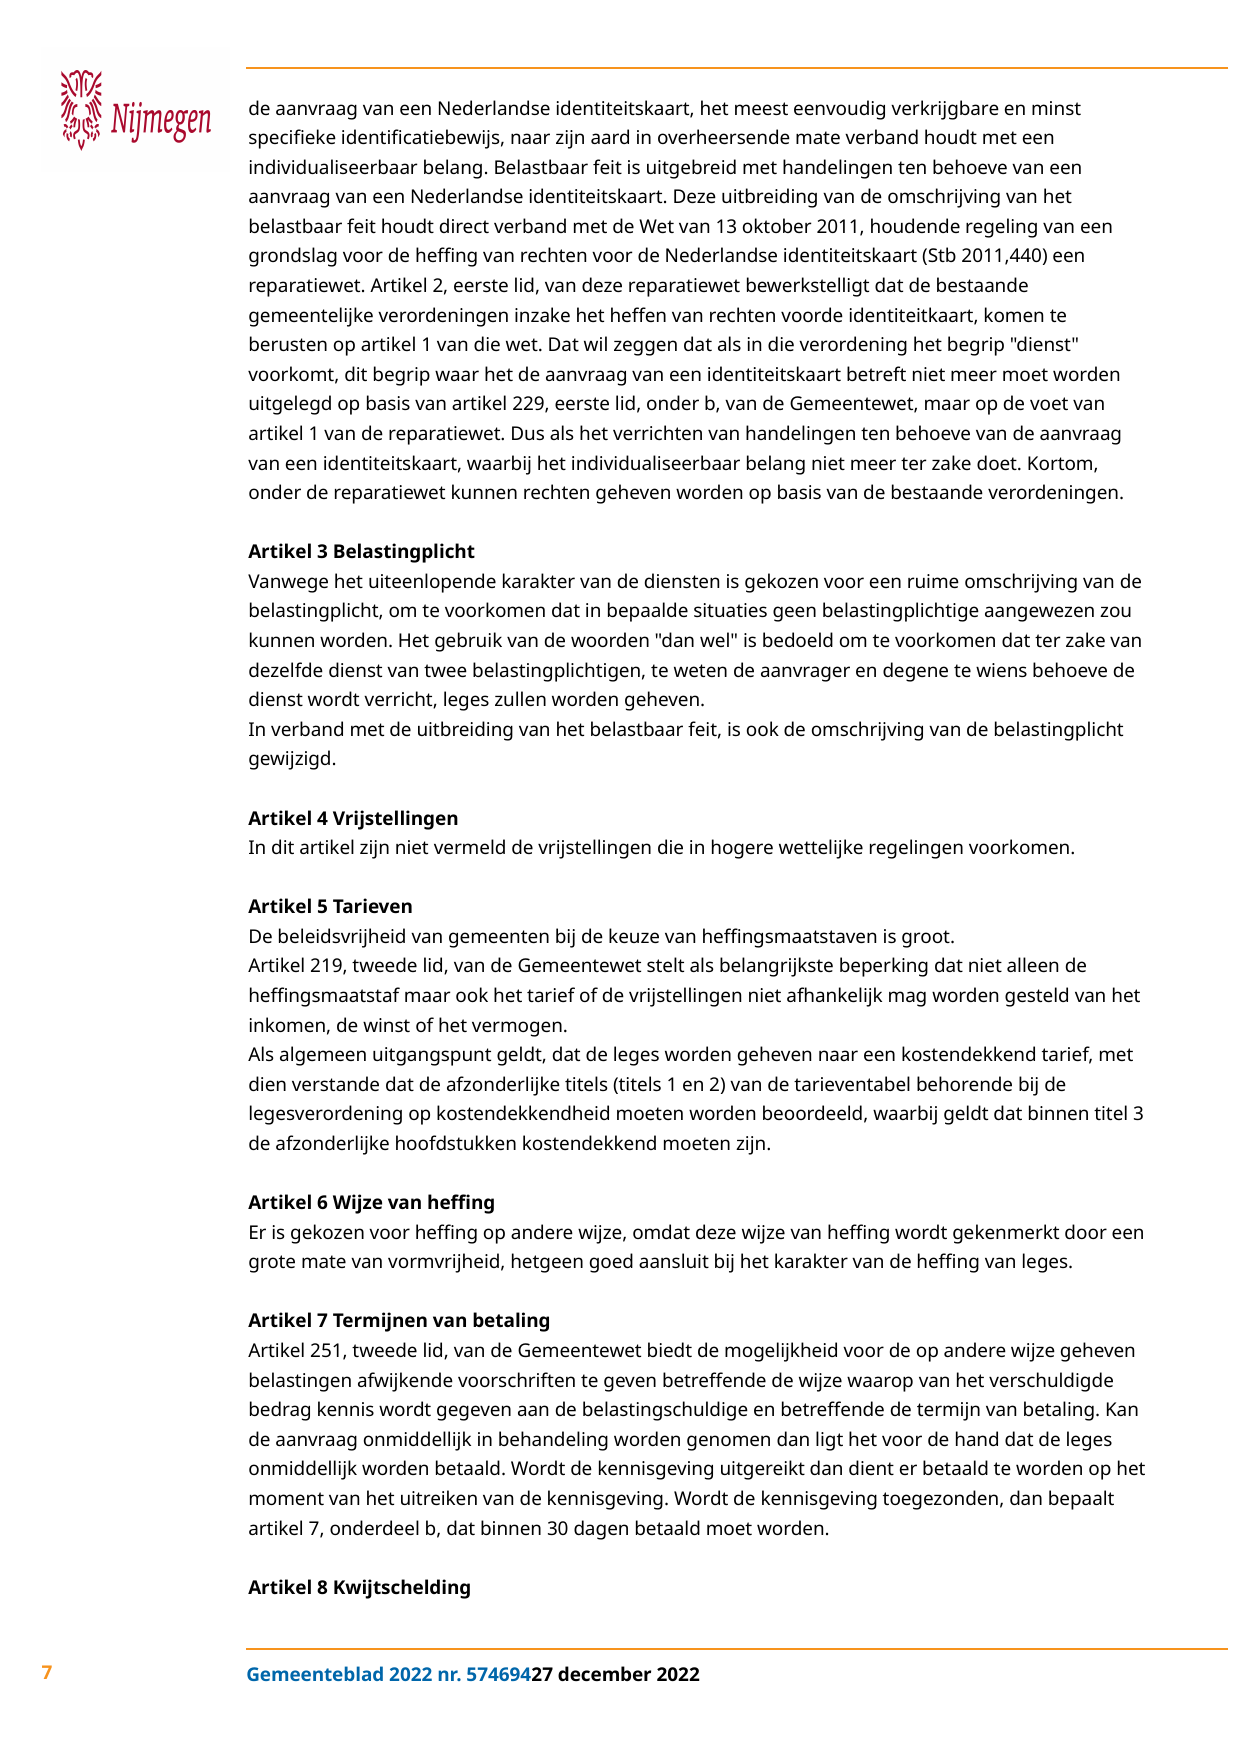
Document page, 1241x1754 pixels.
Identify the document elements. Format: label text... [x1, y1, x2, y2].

text Artikel 219, tweede lid, van de Gemeentewet stelt als belangrijkste beperking dat niet alleen de heffingsmaatstaf maar ook het tarief of de vrijstellingen niet afhankelijk mag worden gesteld van het inkomen, de winst of het vermogen. [248, 953, 1152, 1038]
text Artikel 3 Belastingplicht [248, 538, 1152, 564]
text Artikel 8 Kwijtschelding [248, 1574, 1152, 1600]
text Artikel 4 Vrijstellingen [248, 805, 1152, 831]
text Artikel 7 Termijnen van betaling [248, 1308, 1152, 1333]
text De beleidsvrijheid van gemeenten bij de keuze van heffingsmaatstaven is groot. [248, 923, 1152, 949]
text In verband met de uitbreiding van het belastbaar feit, is ook de omschrijving van de belastingplicht gewijzigd. [248, 716, 1152, 771]
text Als algemeen uitgangspunt geldt, dat de leges worden geheven naar een kostendekkend tarief, met dien verstande dat de afzonderlijke titels (titels 1 en 2) van de tarieventabel behorende bij de legesverordening op kostendekkendheid moeten worden beoordeeld, waarbij geldt dat binnen titel 3 de afzonderlijke hoofdstukken kostendekkend moeten zijn. [248, 1041, 1152, 1156]
text In dit artikel zijn niet vermeld de vrijstellingen die in hogere wettelijke regelingen voorkomen. [248, 834, 1152, 860]
text Er is gekozen voor heffing op andere wijze, omdat deze wijze van heffing wordt gekenmerkt door een grote mate van vormvrijheid, hetgeen goed aansluit bij het karakter van de heffing van leges. [248, 1219, 1152, 1274]
text Artikel 5 Tarieven [248, 893, 1152, 919]
text de aanvraag van een Nederlandse identiteitskaart, het meest eenvoudig verkrijgbare en minst specifieke identificatiebewijs, naar zijn aard in overheersende mate verband houdt met een individualiseerbaar belang. Belastbaar feit is uitgebreid met handelingen ten behoeve van een aanvraag van een Nederlandse identiteitskaart. Deze uitbreiding van de omschrijving van het belastbaar feit houdt direct verband met de Wet van 13 oktober 2011, houdende regeling van een grondslag voor de heffing van rechten voor de Nederlandse identiteitskaart (Stb 2011,440) een reparatiewet. Artikel 2, eerste lid, van deze reparatiewet bewerkstelligt dat de bestaande gemeentelijke verordeningen inzake het heffen van rechten voorde identiteitkaart, komen te berusten op artikel 1 van die wet. Dat wil zeggen dat als in die verordening het begrip "dienst" voorkomt, dit begrip waar het de aanvraag van een identiteitskaart betreft niet meer moet worden uitgelegd op basis van artikel 229, eerste lid, onder b, van de Gemeentewet, maar op de voet van artikel 1 van de reparatiewet. Dus als het verrichten van handelingen ten behoeve van de aanvraag van een identiteitskaart, waarbij het individualiseerbaar belang niet meer ter zake doet. Kortom, onder de reparatiewet kunnen rechten geheven worden op basis van de bestaande verordeningen. [248, 95, 1152, 505]
text Artikel 6 Wijze van heffing [248, 1189, 1152, 1215]
text Artikel 251, tweede lid, van de Gemeentewet biedt de mogelijkheid voor de op andere wijze geheven belastingen afwijkende voorschriften te geven betreffende de wijze waarop van het verschuldigde bedrag kennis wordt gegeven aan de belastingschuldige en betreffende de termijn van betaling. Kan de aanvraag onmiddellijk in behandeling worden genomen dan ligt het voor de hand dat de leges onmiddellijk worden betaald. Wordt de kennisgeving uitgereikt dan dient er betaald te worden op het moment van het uitreiken van de kennisgeving. Wordt de kennisgeving toegezonden, dan bepaalt artikel 7, onderdeel b, dat binnen 30 dagen betaald moet worden. [248, 1337, 1152, 1541]
text Vanwege het uiteenlopende karakter van de diensten is gekozen voor een ruime omschrijving van de belastingplicht, om te voorkomen dat in bepaalde situaties geen belastingplichtige aangewezen zou kunnen worden. Het gebruik van de woorden "dan wel" is bedoeld om te voorkomen dat ter zake van dezelfde dienst van twee belastingplichtigen, te weten de aanvrager en degene te wiens behoeve de dienst wordt verricht, leges zullen worden geheven. [248, 568, 1152, 712]
picture [41, 47, 231, 172]
